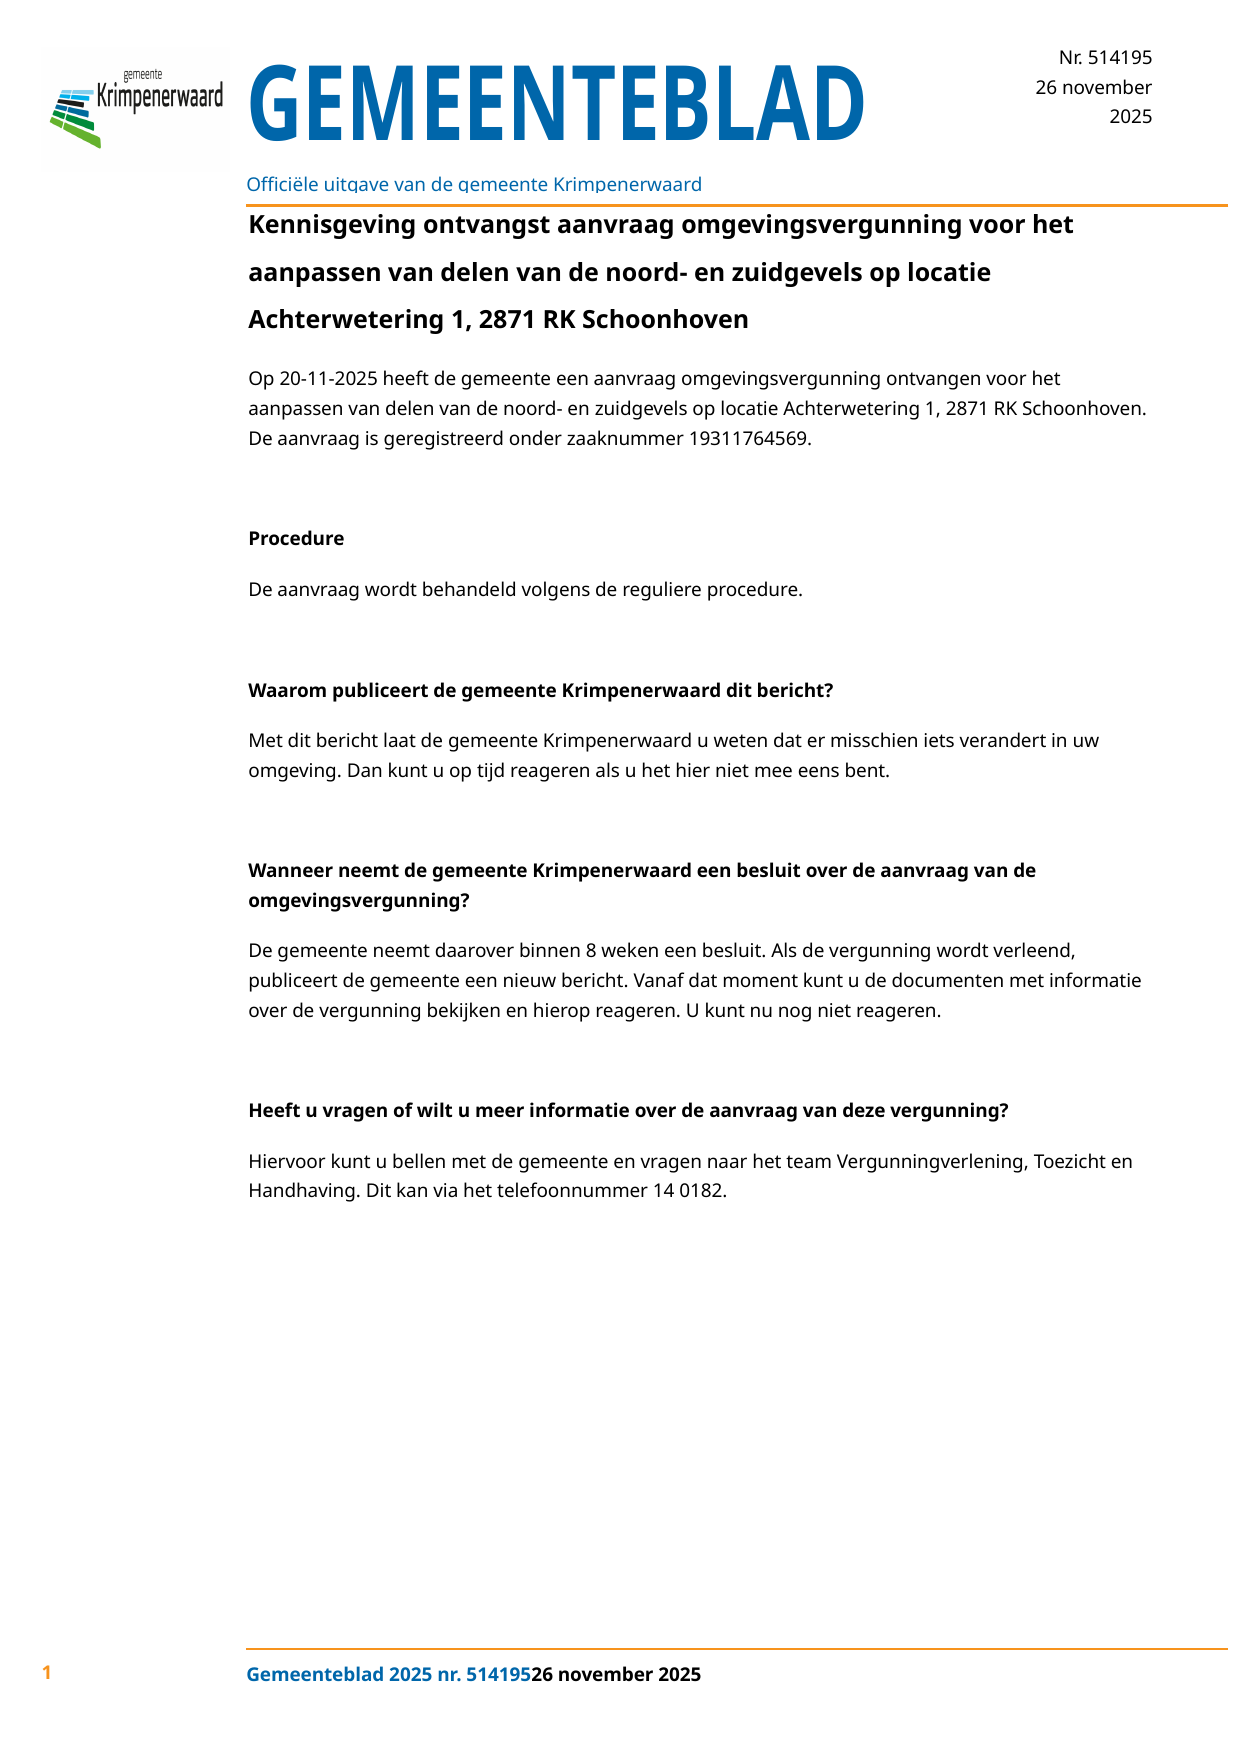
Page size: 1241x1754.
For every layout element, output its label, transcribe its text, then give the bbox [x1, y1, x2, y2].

text Hiervoor kunt u bellen met de gemeente en vragen naar het team Vergunningverlening, Toezicht en Handhaving. Dit kan via het telefoonnummer 14 0182. [248, 1148, 1152, 1203]
text Procedure [248, 526, 1152, 551]
text De aanvraag wordt behandeld volgens de reguliere procedure. [248, 576, 1152, 602]
text Op 20-11-2025 heeft de gemeente een aanvraag omgevingsvergunning ontvangen voor het aanpassen van delen van de noord- en zuidgevels op locatie Achterwetering 1, 2871 RK Schoonhoven. De aanvraag is geregistreerd onder zaaknummer 19311764569. [248, 366, 1152, 450]
text Wanneer neemt de gemeente Krimpenerwaard een besluit over de aanvraag van de omgevingsvergunning? [248, 858, 1152, 913]
text Met dit bericht laat de gemeente Krimpenerwaard u weten dat er misschien iets verandert in uw omgeving. Dan kunt u op tijd reageren als u het hier niet mee eens bent. [248, 727, 1152, 782]
picture [41, 47, 231, 172]
text De gemeente neemt daarover binnen 8 weken een besluit. Als de vergunning wordt verleend, publiceert de gemeente een nieuw bericht. Vanaf dat moment kunt u de documenten met informatie over de vergunning bekijken en hierop reageren. U kunt nu nog niet reageren. [248, 938, 1152, 1022]
text Heeft u vragen of wilt u meer informatie over de aanvraag van deze vergunning? [248, 1098, 1152, 1123]
text Waarom publiceert de gemeente Krimpenerwaard dit bericht? [248, 677, 1152, 702]
text Kennisgeving ontvangst aanvraag omgevingsvergunning voor het aanpassen van delen van de noord- en zuidgevels op locatie Achterwetering 1, 2871 RK Schoonhoven [248, 207, 1152, 336]
